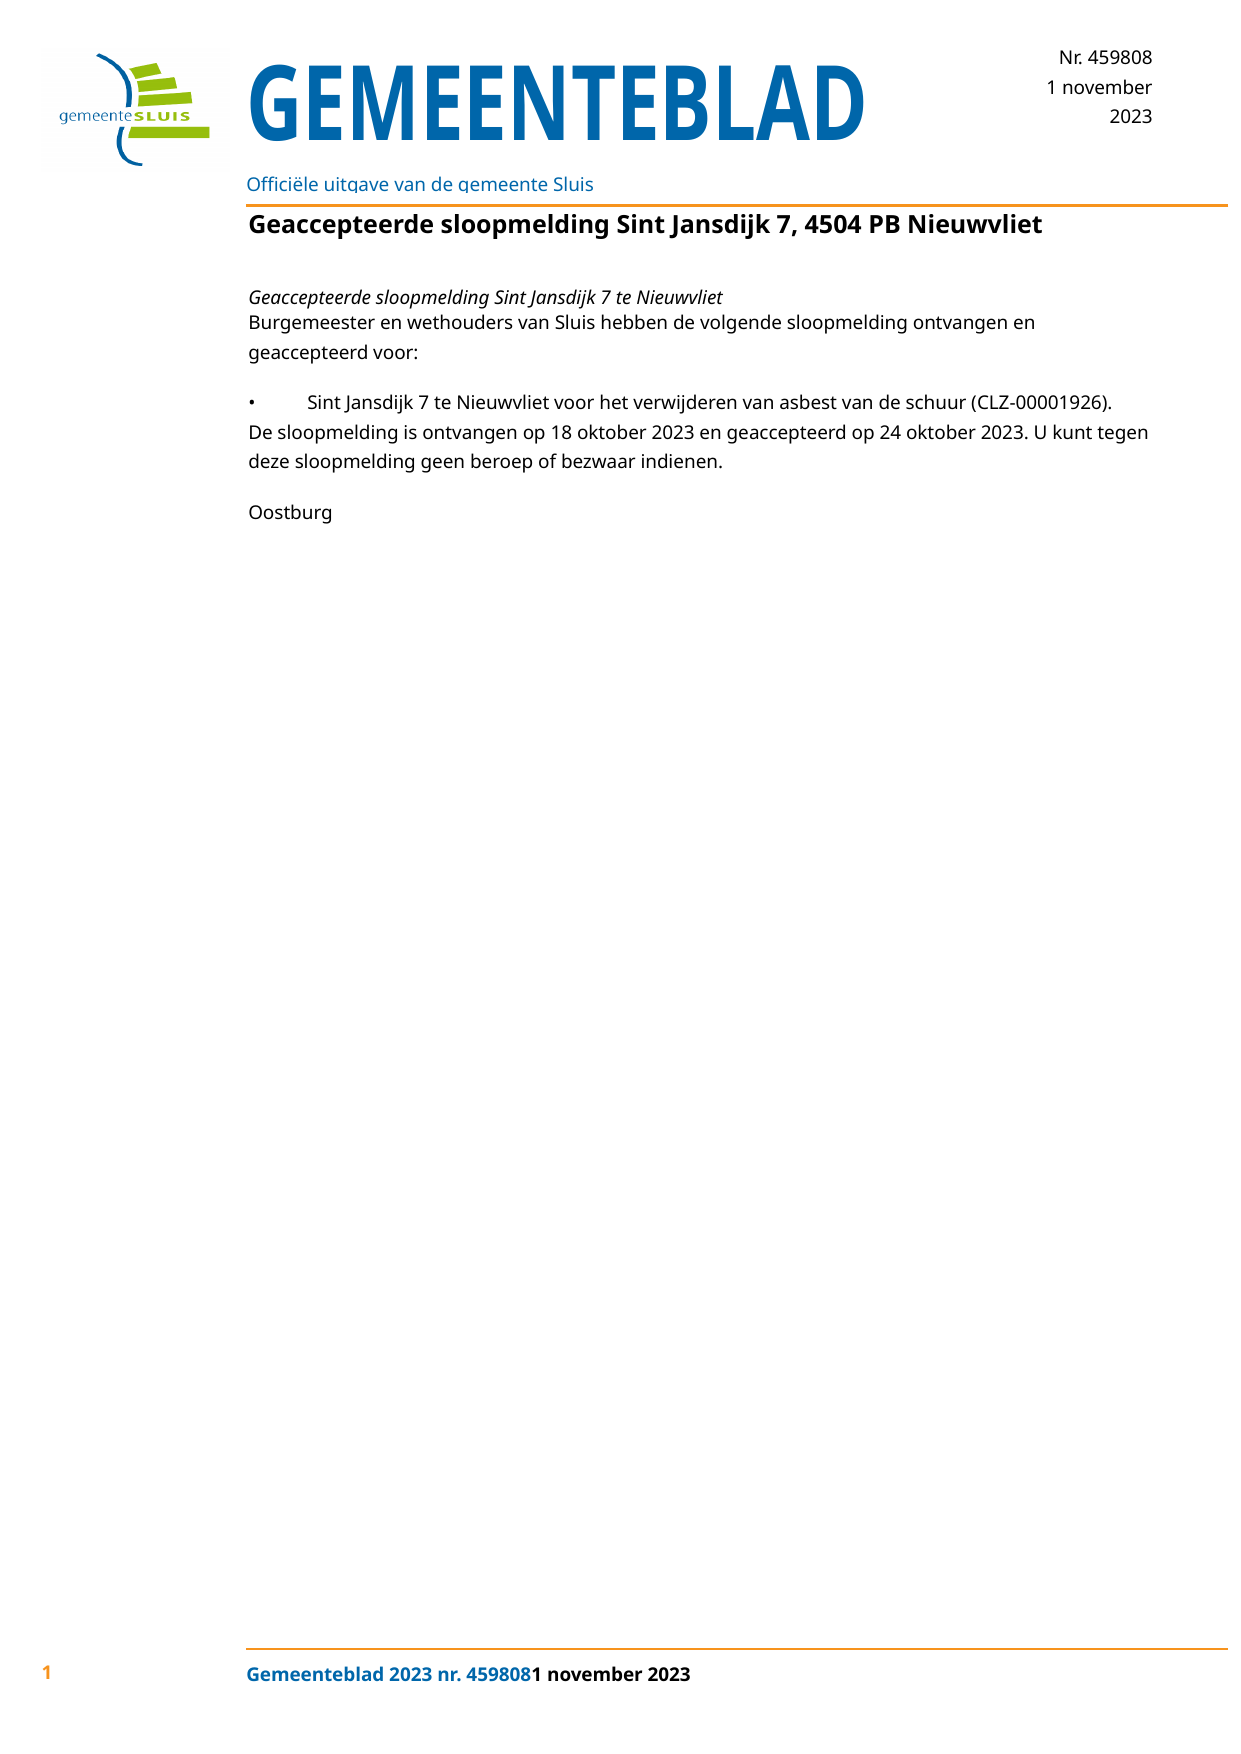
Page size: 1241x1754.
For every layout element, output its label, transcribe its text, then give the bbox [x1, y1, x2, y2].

text Geaccepteerde sloopmelding Sint Jansdijk 7 te Nieuwvliet [248, 284, 1152, 309]
text Geaccepteerde sloopmelding Sint Jansdijk 7, 4504 PB Nieuwvliet [248, 207, 1152, 241]
picture [41, 47, 231, 172]
list Sint Jansdijk 7 te Nieuwvliet voor het verwijderen van asbest van de schuur (CLZ-00001926). [248, 389, 1152, 415]
text Burgemeester en wethouders van Sluis hebben de volgende sloopmelding ontvangen en geaccepteerd voor: [248, 309, 1152, 365]
text Oostburg [248, 499, 1152, 525]
text De sloopmelding is ontvangen op 18 oktober 2023 en geaccepteerd op 24 oktober 2023. U kunt tegen deze sloopmelding geen beroep of bezwaar indienen. [248, 419, 1152, 474]
